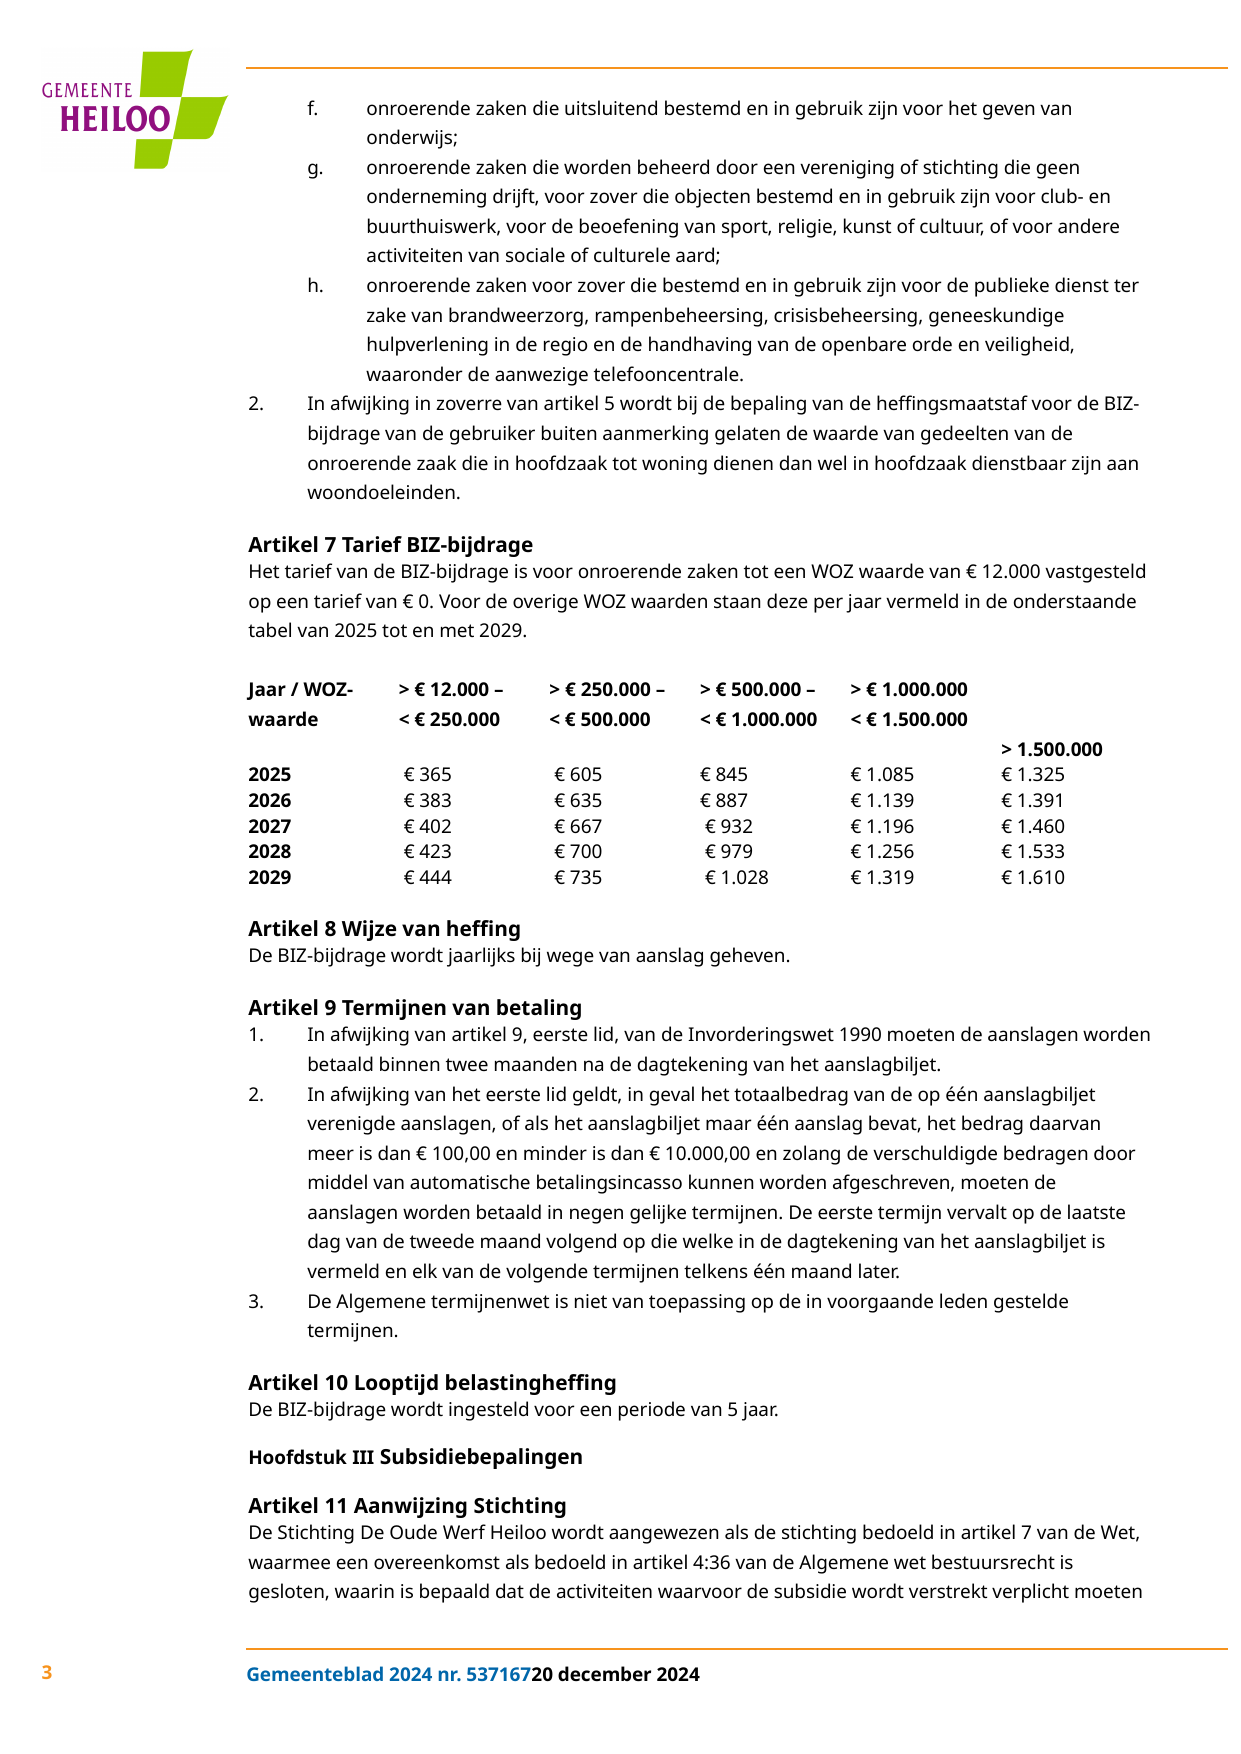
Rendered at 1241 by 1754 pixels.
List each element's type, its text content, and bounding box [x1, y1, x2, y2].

table_cell € 1.391 [1001, 787, 1152, 813]
table_cell € 932 [700, 813, 850, 839]
table_cell € 635 [549, 787, 700, 813]
list In afwijking van het eerste lid geldt, in geval het totaalbedrag van de op één aanslagbiljet verenigde aanslagen, of als het aanslagbiljet maar één aanslag bevat, het bedrag daarvan meer is dan € 100,00 en minder is dan € 10.000,00 en zolang de verschuldigde bedragen door middel van automatische betalingsincasso kunnen worden afgeschreven, moeten de aanslagen worden betaald in negen gelijke termijnen. De eerste termijn vervalt op de laatste dag van de tweede maand volgend op die welke in de dagtekening van het aanslagbiljet is vermeld en elk van de volgende termijnen telkens één maand later. [248, 1081, 1152, 1284]
table_cell € 979 [700, 839, 850, 864]
list onroerende zaken die uitsluitend bestemd en in gebruik zijn voor het geven van onderwijs; [307, 95, 1152, 150]
table_header > € 1.000.000 < € 1.500.000 [850, 677, 1001, 762]
table_cell € 1.533 [1001, 839, 1152, 864]
text Artikel 11 Aanwijzing Stichting [248, 1491, 1152, 1519]
table_header > 1.500.000 [1001, 677, 1152, 762]
table_cell € 383 [399, 787, 549, 813]
table_cell € 444 [399, 865, 549, 890]
text De Stichting De Oude Werf Heiloo wordt aangewezen als de stichting bedoeld in artikel 7 van de Wet, waarmee een overeenkomst als bedoeld in artikel 4:36 van de Algemene wet bestuursrecht is gesloten, waarin is bepaald dat de activiteiten waarvoor de subsidie wordt verstrekt verplicht moeten [248, 1519, 1152, 1604]
table_cell € 1.460 [1001, 813, 1152, 839]
picture [41, 47, 231, 172]
table_cell 2027 [248, 813, 398, 839]
table_cell € 845 [700, 762, 850, 787]
table_cell € 1.319 [850, 865, 1001, 890]
text De BIZ-bijdrage wordt jaarlijks bij wege van aanslag geheven. [248, 943, 1152, 968]
table_cell € 887 [700, 787, 850, 813]
text Artikel 8 Wijze van heffing [248, 914, 1152, 943]
text Het tarief van de BIZ-bijdrage is voor onroerende zaken tot een WOZ waarde van € 12.000 vastgesteld op een tarief van € 0. Voor de overige WOZ waarden staan deze per jaar vermeld in de onderstaande tabel van 2025 tot en met 2029. [248, 558, 1152, 643]
table_cell € 1.325 [1001, 762, 1152, 787]
text Artikel 10 Looptijd belastingheffing [248, 1368, 1152, 1396]
table_cell € 1.196 [850, 813, 1001, 839]
table_cell € 402 [399, 813, 549, 839]
text Hoofdstuk III Subsidiebepalingen [248, 1442, 1152, 1470]
table_cell 2028 [248, 839, 398, 864]
table_cell € 365 [399, 762, 549, 787]
table_cell € 1.256 [850, 839, 1001, 864]
table_header Jaar / WOZ- waarde [248, 677, 398, 762]
list In afwijking van artikel 9, eerste lid, van de Invorderingswet 1990 moeten de aanslagen worden betaald binnen twee maanden na de dagtekening van het aanslagbiljet. [248, 1022, 1152, 1077]
list In afwijking in zoverre van artikel 5 wordt bij de bepaling van de heffingsmaatstaf voor de BIZ-bijdrage van de gebruiker buiten aanmerking gelaten de waarde van gedeelten van de onroerende zaak die in hoofdzaak tot woning dienen dan wel in hoofdzaak dienstbaar zijn aan woondoeleinden. [248, 391, 1152, 505]
table_cell € 1.610 [1001, 865, 1152, 890]
table_header > € 250.000 – < € 500.000 [549, 677, 700, 762]
table_cell 2029 [248, 865, 398, 890]
table_cell € 700 [549, 839, 700, 864]
text De BIZ-bijdrage wordt ingesteld voor een periode van 5 jaar. [248, 1396, 1152, 1422]
table_cell € 1.139 [850, 787, 1001, 813]
list onroerende zaken die worden beheerd door een vereniging of stichting die geen onderneming drijft, voor zover die objecten bestemd en in gebruik zijn voor club- en buurthuiswerk, voor de beoefening van sport, religie, kunst of cultuur, of voor andere activiteiten van sociale of culturele aard; [307, 154, 1152, 268]
text Artikel 9 Termijnen van betaling [248, 993, 1152, 1022]
table_cell € 1.028 [700, 865, 850, 890]
text Artikel 7 Tarief BIZ-bijdrage [248, 530, 1152, 558]
table_header > € 12.000 – < € 250.000 [399, 677, 549, 762]
table_header > € 500.000 – < € 1.000.000 [700, 677, 850, 762]
table_cell € 735 [549, 865, 700, 890]
table_cell € 423 [399, 839, 549, 864]
list De Algemene termijnenwet is niet van toepassing op de in voorgaande leden gestelde termijnen. [248, 1288, 1152, 1343]
table_cell 2026 [248, 787, 398, 813]
list onroerende zaken voor zover die bestemd en in gebruik zijn voor de publieke dienst ter zake van brandweerzorg, rampenbeheersing, crisisbeheersing, geneeskundige hulpverlening in de regio en de handhaving van de openbare orde en veiligheid, waaronder de aanwezige telefooncentrale. [307, 272, 1152, 387]
table_cell € 1.085 [850, 762, 1001, 787]
table_cell 2025 [248, 762, 398, 787]
table_cell € 667 [549, 813, 700, 839]
table_cell € 605 [549, 762, 700, 787]
